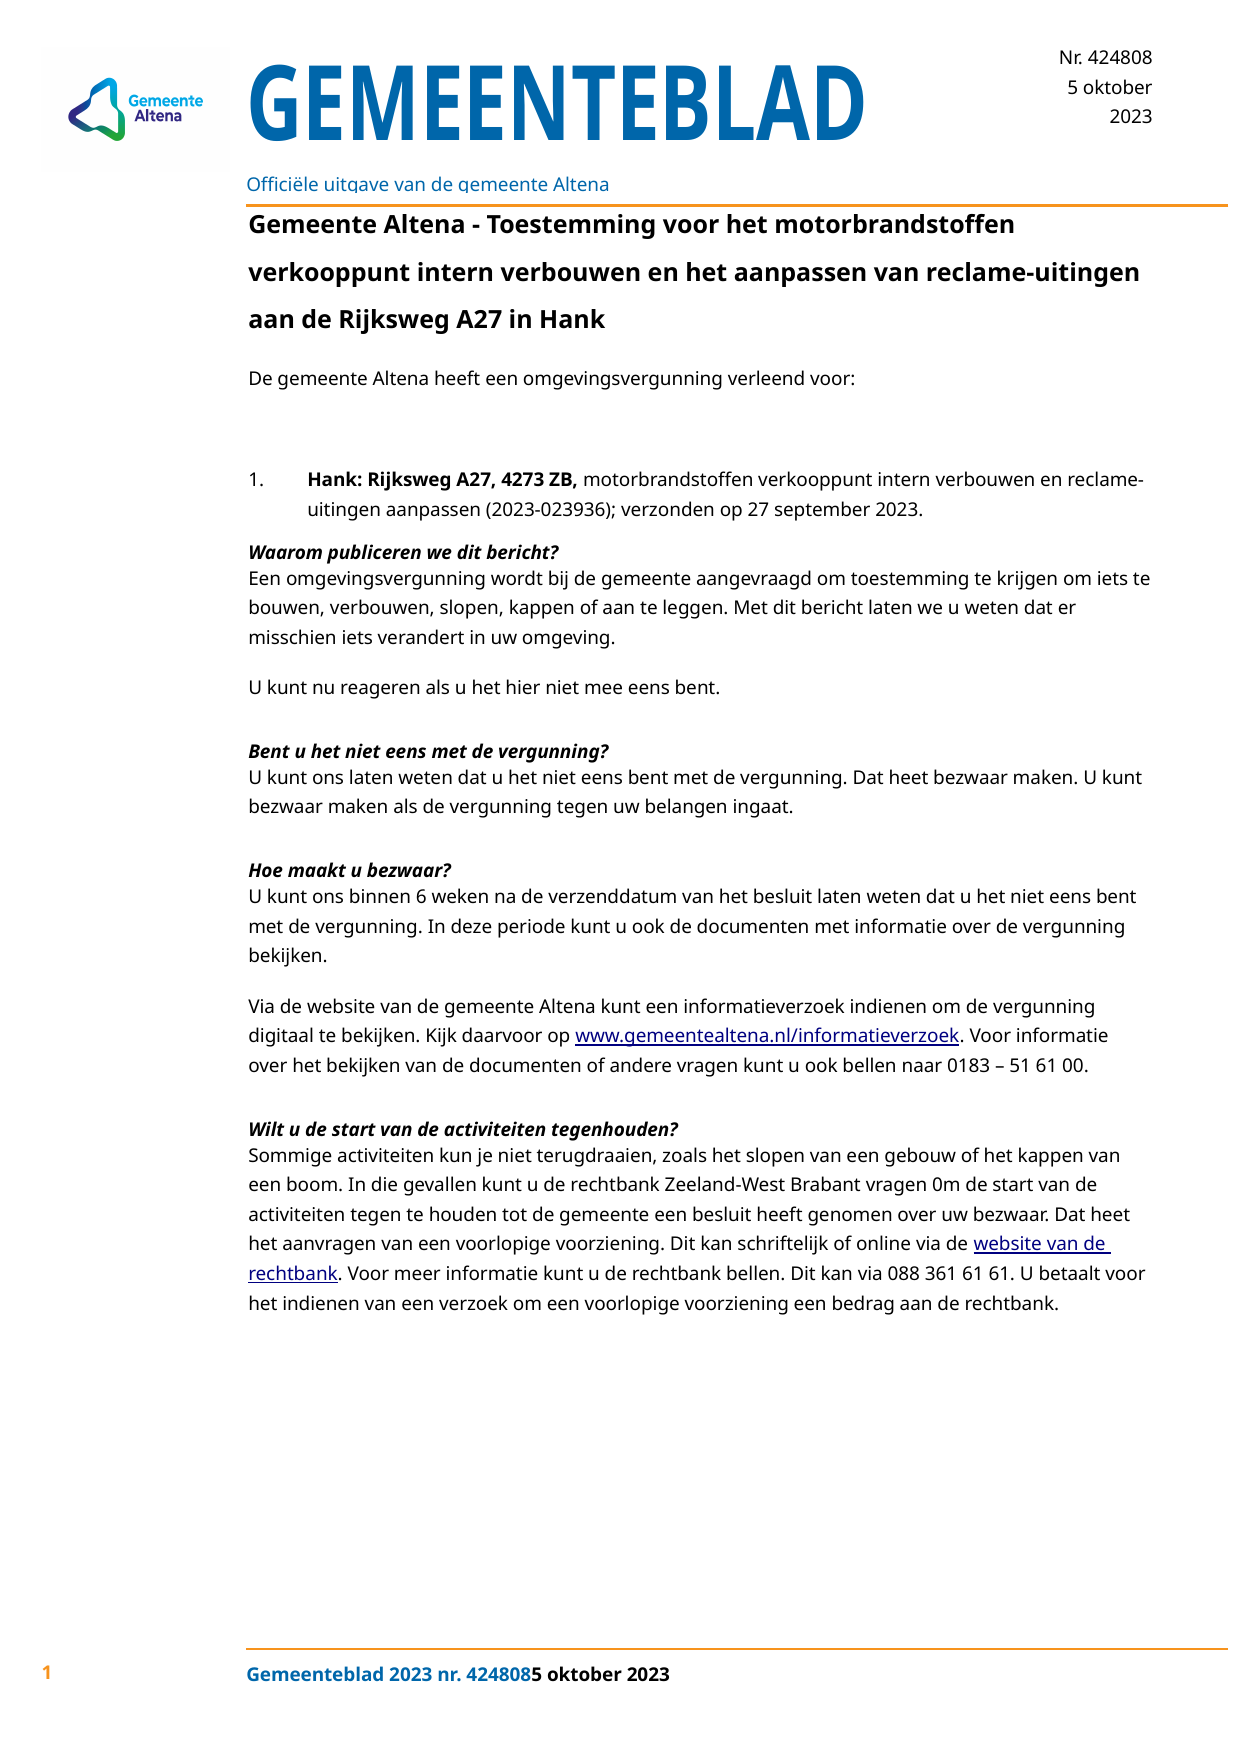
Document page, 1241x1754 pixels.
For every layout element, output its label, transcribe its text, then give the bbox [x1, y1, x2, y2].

text U kunt nu reageren als u het hier niet mee eens bent. [248, 674, 1152, 700]
text Gemeente Altena - Toestemming voor het motorbrandstoffen verkooppunt intern verbouwen en het aanpassen van reclame-uitingen aan de Rijksweg A27 in Hank [248, 207, 1152, 336]
text Hoe maakt u bezwaar? [248, 858, 1152, 883]
text U kunt ons laten weten dat u het niet eens bent met de vergunning. Dat heet bezwaar maken. U kunt bezwaar maken als de vergunning tegen uw belangen ingaat. [248, 764, 1152, 819]
text U kunt ons binnen 6 weken na de verzenddatum van het besluit laten weten dat u het niet eens bent met de vergunning. In deze periode kunt u ook de documenten met informatie over de vergunning bekijken. [248, 883, 1152, 968]
picture [41, 47, 231, 172]
text Sommige activiteiten kun je niet terugdraaien, zoals het slopen van een gebouw of het kappen van een boom. In die gevallen kunt u de rechtbank Zeeland-West Brabant vragen 0m de start van de activiteiten tegen te houden tot de gemeente een besluit heeft genomen over uw bezwaar. Dat heet het aanvragen van een voorlopige voorziening. Dit kan schriftelijk of online via de website van de rechtbank. Voor meer informatie kunt u de rechtbank bellen. Dit kan via 088 361 61 61. U betaalt voor het indienen van een verzoek om een voorlopige voorziening een bedrag aan de rechtbank. [248, 1142, 1152, 1315]
list Hank: Rijksweg A27, 4273 ZB, motorbrandstoffen verkooppunt intern verbouwen en reclame- uitingen aanpassen (2023-023936); verzonden op 27 september 2023. [248, 466, 1152, 522]
text Wilt u de start van de activiteiten tegenhouden? [248, 1116, 1152, 1142]
text Via de website van de gemeente Altena kunt een informatieverzoek indienen om de vergunning digitaal te bekijken. Kijk daarvoor op www.gemeentealtena.nl/informatieverzoek. Voor informatie over het bekijken van de documenten of andere vragen kunt u ook bellen naar 0183 – 51 61 00. [248, 993, 1152, 1078]
text Bent u het niet eens met de vergunning? [248, 738, 1152, 764]
text Waarom publiceren we dit bericht? [248, 539, 1152, 565]
text De gemeente Altena heeft een omgevingsvergunning verleend voor: [248, 366, 1152, 391]
text Een omgevingsvergunning wordt bij de gemeente aangevraagd om toestemming te krijgen om iets te bouwen, verbouwen, slopen, kappen of aan te leggen. Met dit bericht laten we u weten dat er misschien iets verandert in uw omgeving. [248, 565, 1152, 650]
